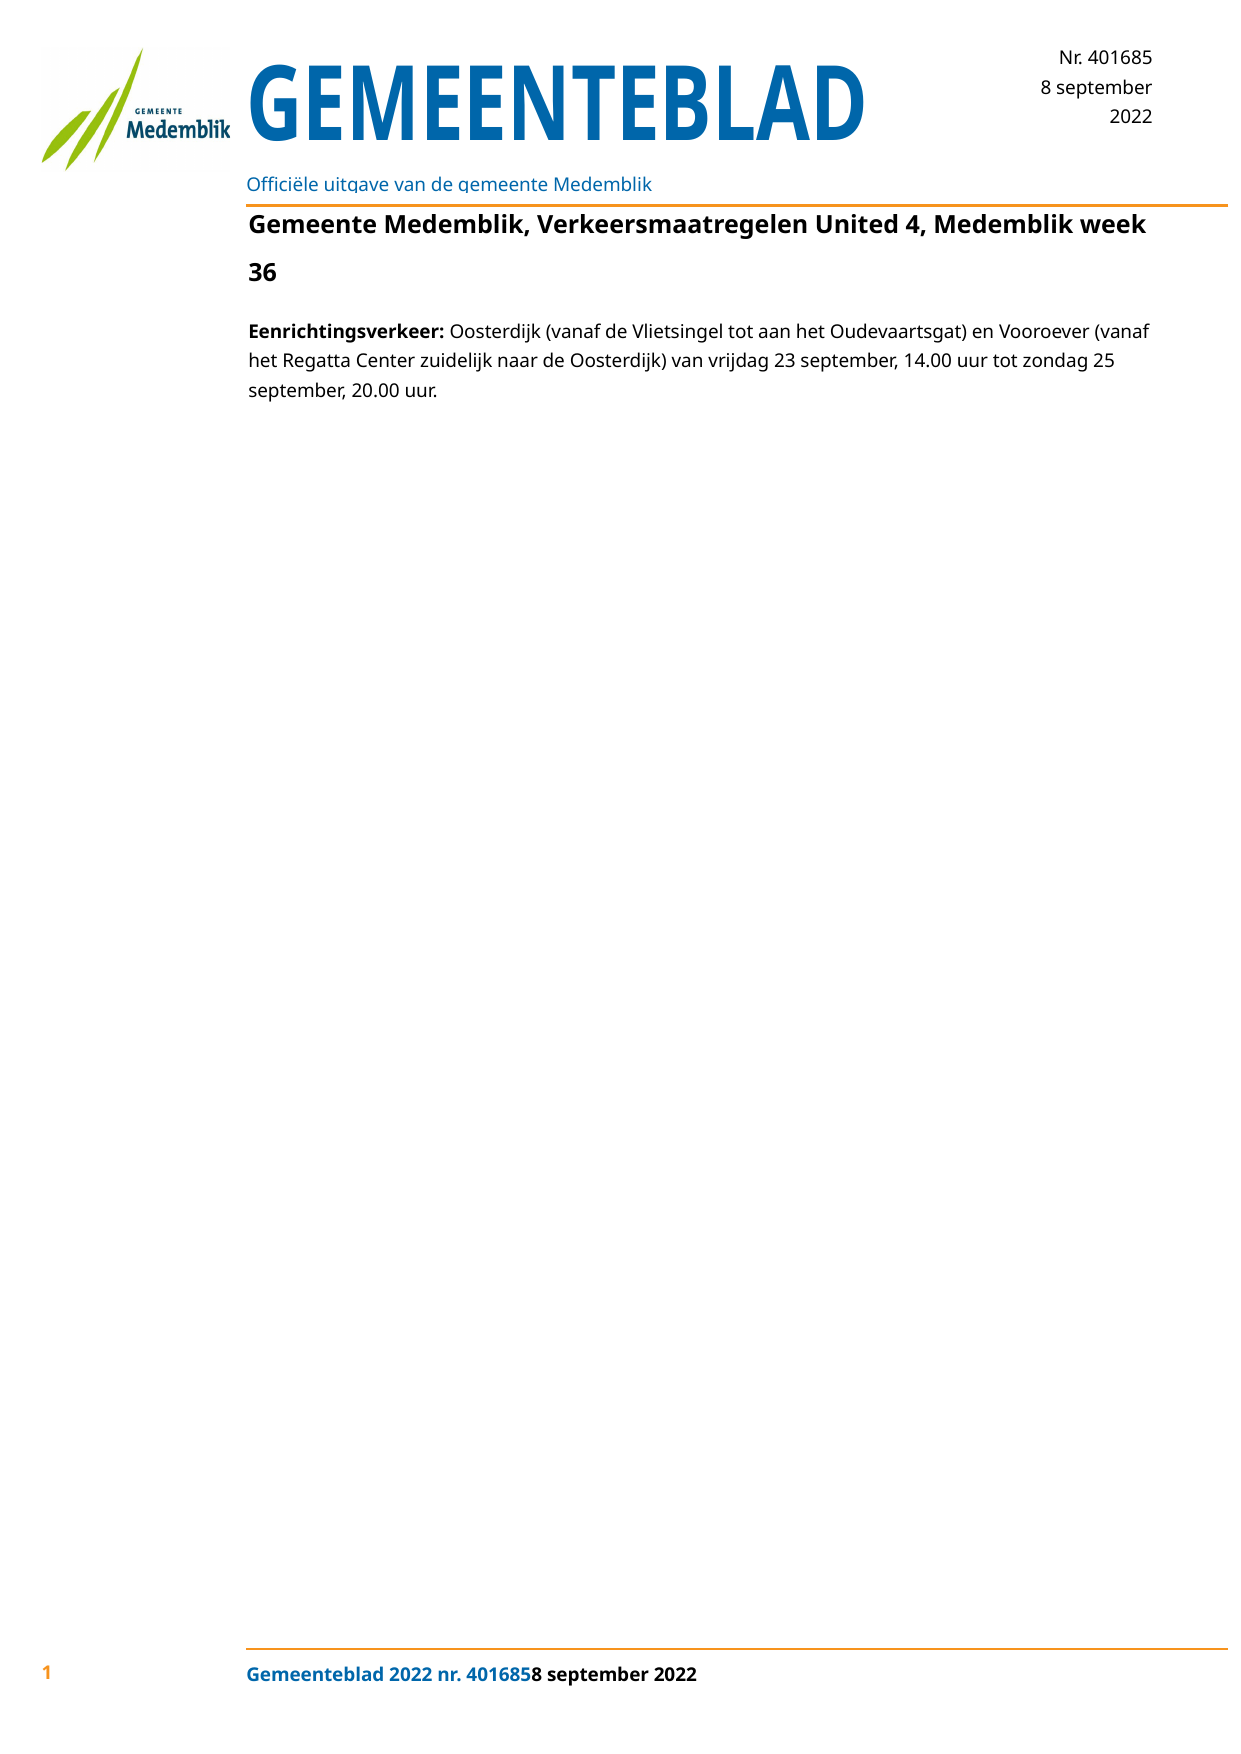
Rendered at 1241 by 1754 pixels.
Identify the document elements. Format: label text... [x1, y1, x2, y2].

text Eenrichtingsverkeer: Oosterdijk (vanaf de Vlietsingel tot aan het Oudevaartsgat) en Vooroever (vanaf het Regatta Center zuidelijk naar de Oosterdijk) van vrijdag 23 september, 14.00 uur tot zondag 25 september, 20.00 uur. [248, 318, 1152, 403]
text Gemeente Medemblik, Verkeersmaatregelen United 4, Medemblik week 36 [248, 207, 1152, 288]
picture [41, 47, 231, 172]
